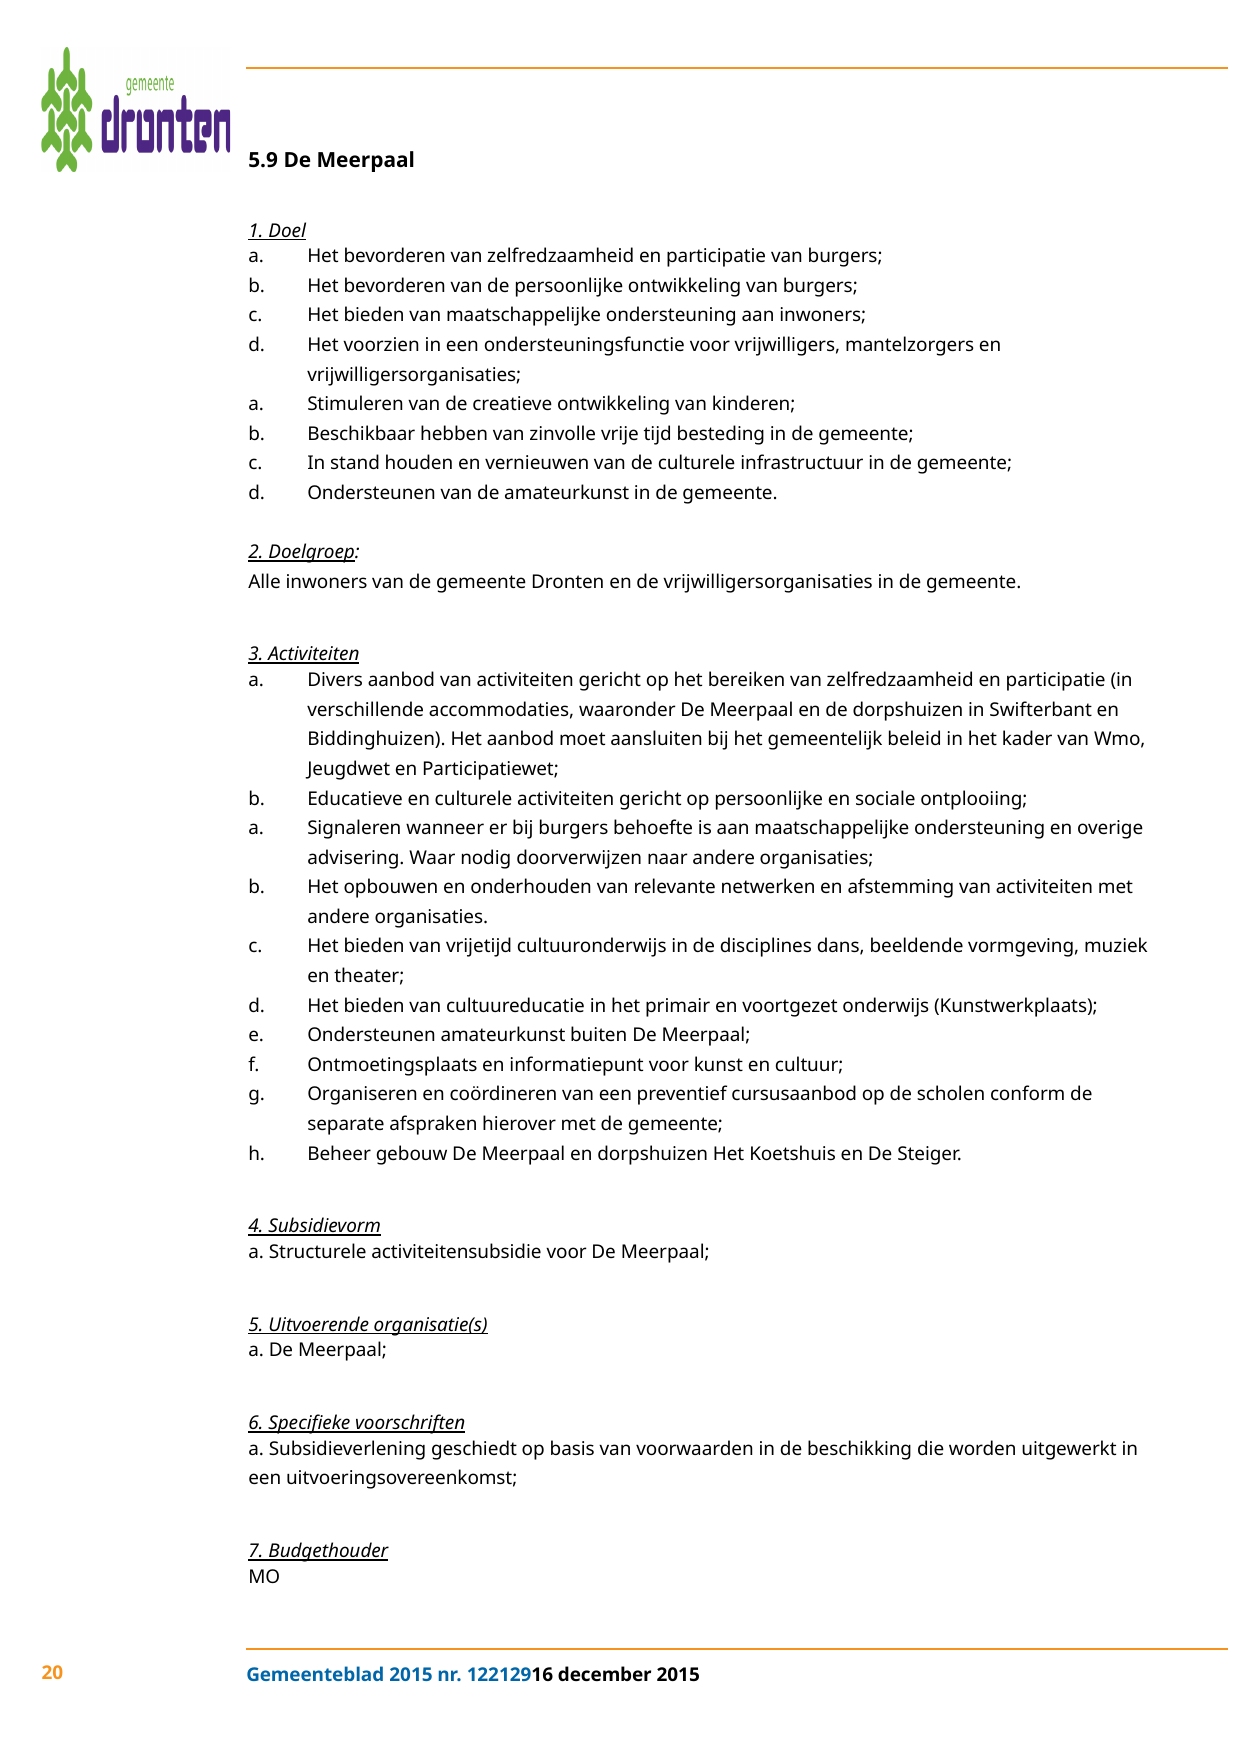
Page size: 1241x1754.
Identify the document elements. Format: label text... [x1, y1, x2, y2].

list Ontmoetingsplaats en informatiepunt voor kunst en cultuur; [248, 1051, 1152, 1077]
text 2. Doelgroep: [248, 538, 1152, 564]
list Educatieve en culturele activiteiten gericht op persoonlijke en sociale ontplooiing; [248, 785, 1152, 810]
text 6. Specifieke voorschriften [248, 1409, 1152, 1435]
list Het opbouwen en onderhouden van relevante netwerken en afstemming van activiteiten met andere organisaties. [248, 873, 1152, 929]
list Divers aanbod van activiteiten gericht op het bereiken van zelfredzaamheid en participatie (in verschillende accommodaties, waaronder De Meerpaal en de dorpshuizen in Swifterbant en Biddinghuizen). Het aanbod moet aansluiten bij het gemeentelijk beleid in het kader van Wmo, Jeugdwet en Participatiewet; [248, 666, 1152, 781]
list Het bevorderen van zelfredzaamheid en participatie van burgers; [248, 242, 1152, 268]
list Het bieden van vrijetijd cultuuronderwijs in de disciplines dans, beeldende vormgeving, muziek en theater; [248, 933, 1152, 988]
list Het voorzien in een ondersteuningsfunctie voor vrijwilligers, mantelzorgers en vrijwilligersorganisaties; [248, 331, 1152, 387]
text 7. Budgethouder [248, 1537, 1152, 1563]
list Het bevorderen van de persoonlijke ontwikkeling van burgers; [248, 272, 1152, 298]
text 3. Activiteiten [248, 641, 1152, 666]
text a. Structurele activiteitensubsidie voor De Meerpaal; [248, 1238, 1152, 1264]
list Stimuleren van de creatieve ontwikkeling van kinderen; [248, 390, 1152, 416]
list Het bieden van maatschappelijke ondersteuning aan inwoners; [248, 302, 1152, 327]
text a. Subsidieverlening geschiedt op basis van voorwaarden in de beschikking die worden uitgewerkt in een uitvoeringsovereenkomst; [248, 1435, 1152, 1490]
text a. De Meerpaal; [248, 1337, 1152, 1362]
text 5. Uitvoerende organisatie(s) [248, 1311, 1152, 1337]
list Signaleren wanneer er bij burgers behoefte is aan maatschappelijke ondersteuning en overige advisering. Waar nodig doorverwijzen naar andere organisaties; [248, 814, 1152, 869]
text 4. Subsidievorm [248, 1212, 1152, 1238]
list Beschikbaar hebben van zinvolle vrije tijd besteding in de gemeente; [248, 420, 1152, 446]
list Beheer gebouw De Meerpaal en dorpshuizen Het Koetshuis en De Steiger. [248, 1140, 1152, 1165]
text Alle inwoners van de gemeente Dronten en de vrijwilligersorganisaties in de gemeente. [248, 568, 1152, 594]
list Ondersteunen amateurkunst buiten De Meerpaal; [248, 1021, 1152, 1047]
text MO [248, 1563, 1152, 1589]
text 1. Doel [248, 217, 1152, 242]
picture [41, 47, 231, 172]
list Organiseren en coördineren van een preventief cursusaanbod op de scholen conform de separate afspraken hierover met de gemeente; [248, 1081, 1152, 1136]
list Het bieden van cultuureducatie in het primair en voortgezet onderwijs (Kunstwerkplaats); [248, 992, 1152, 1017]
list Ondersteunen van de amateurkunst in de gemeente. [248, 479, 1152, 505]
list In stand houden en vernieuwen van de culturele infrastructuur in de gemeente; [248, 449, 1152, 475]
text 5.9 De Meerpaal [248, 145, 1152, 174]
